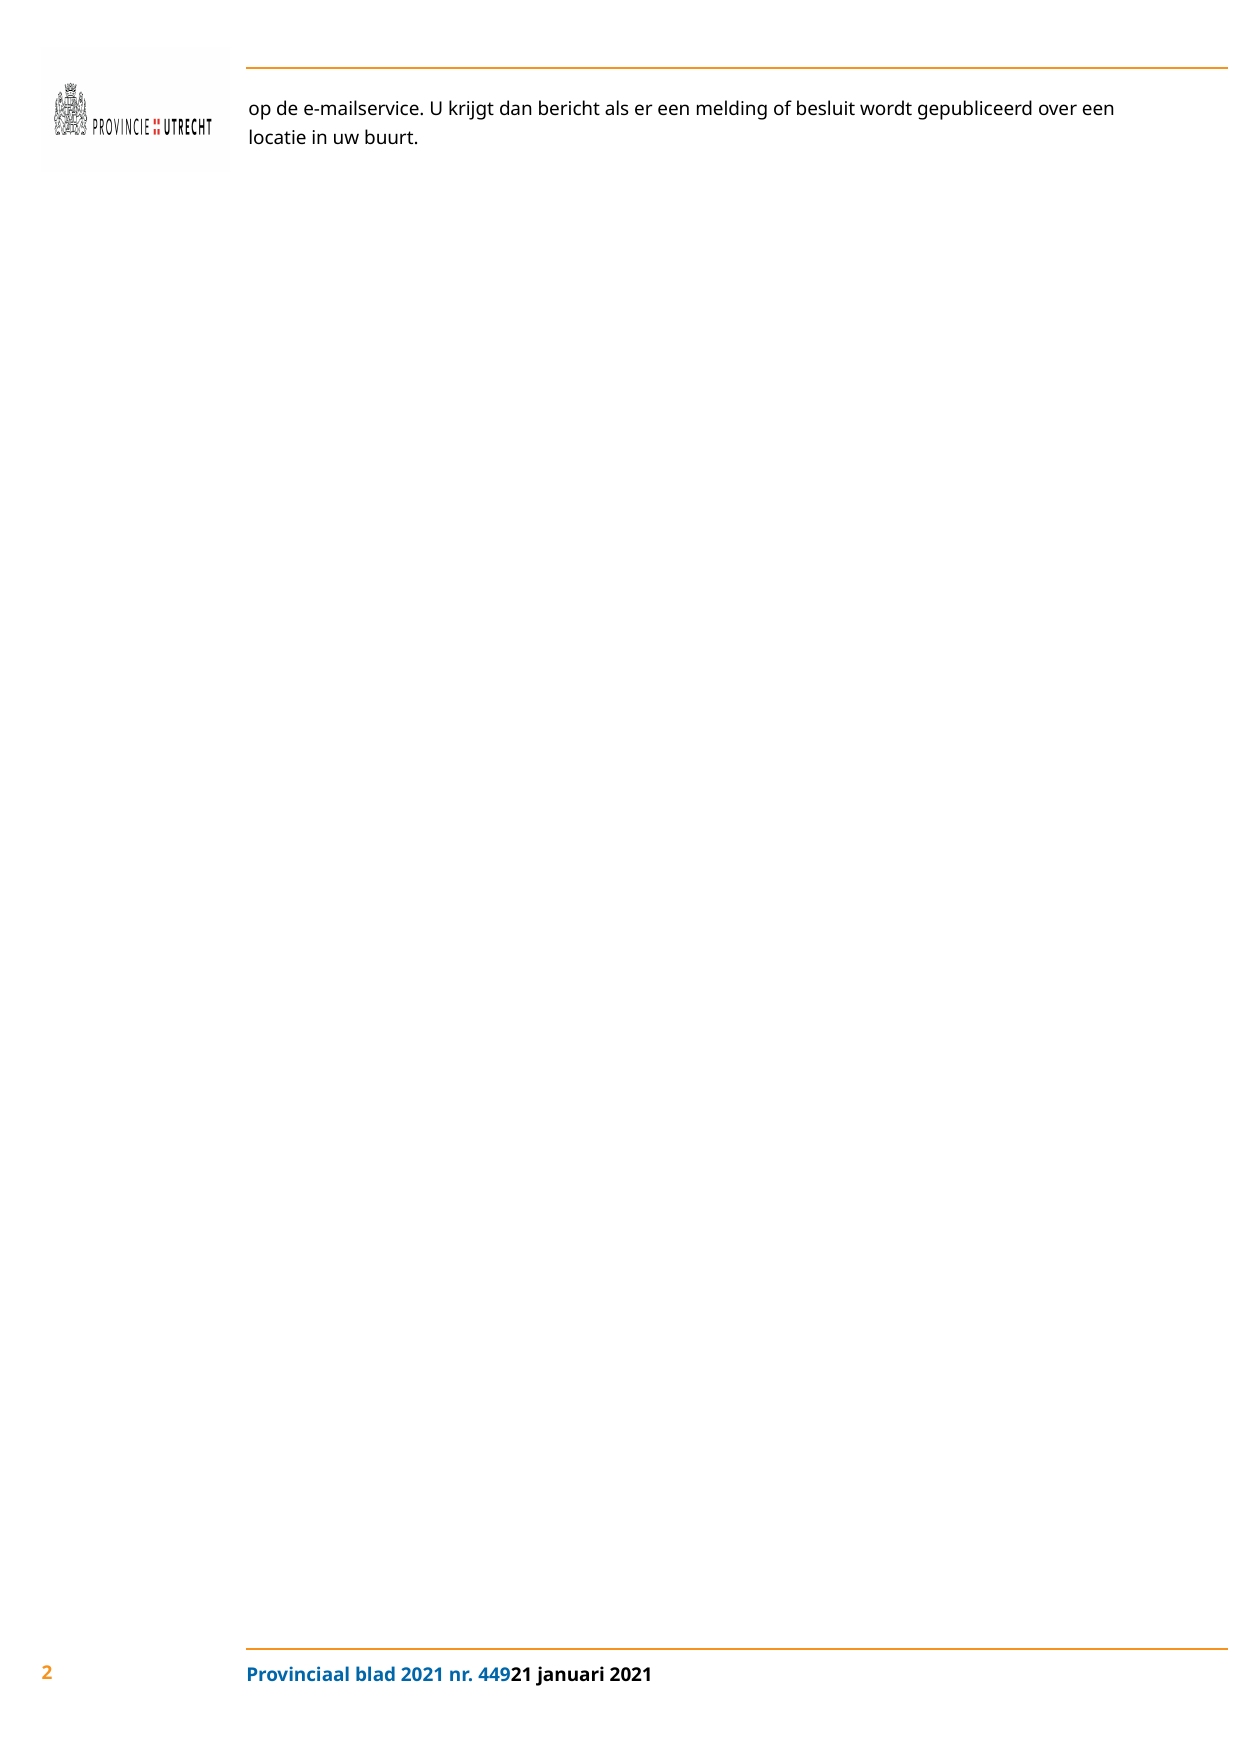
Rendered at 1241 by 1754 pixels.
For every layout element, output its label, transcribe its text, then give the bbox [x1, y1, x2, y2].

text op de e-mailservice. U krijgt dan bericht als er een melding of besluit wordt gepubliceerd over een locatie in uw buurt. [248, 95, 1152, 150]
picture [41, 47, 231, 172]
